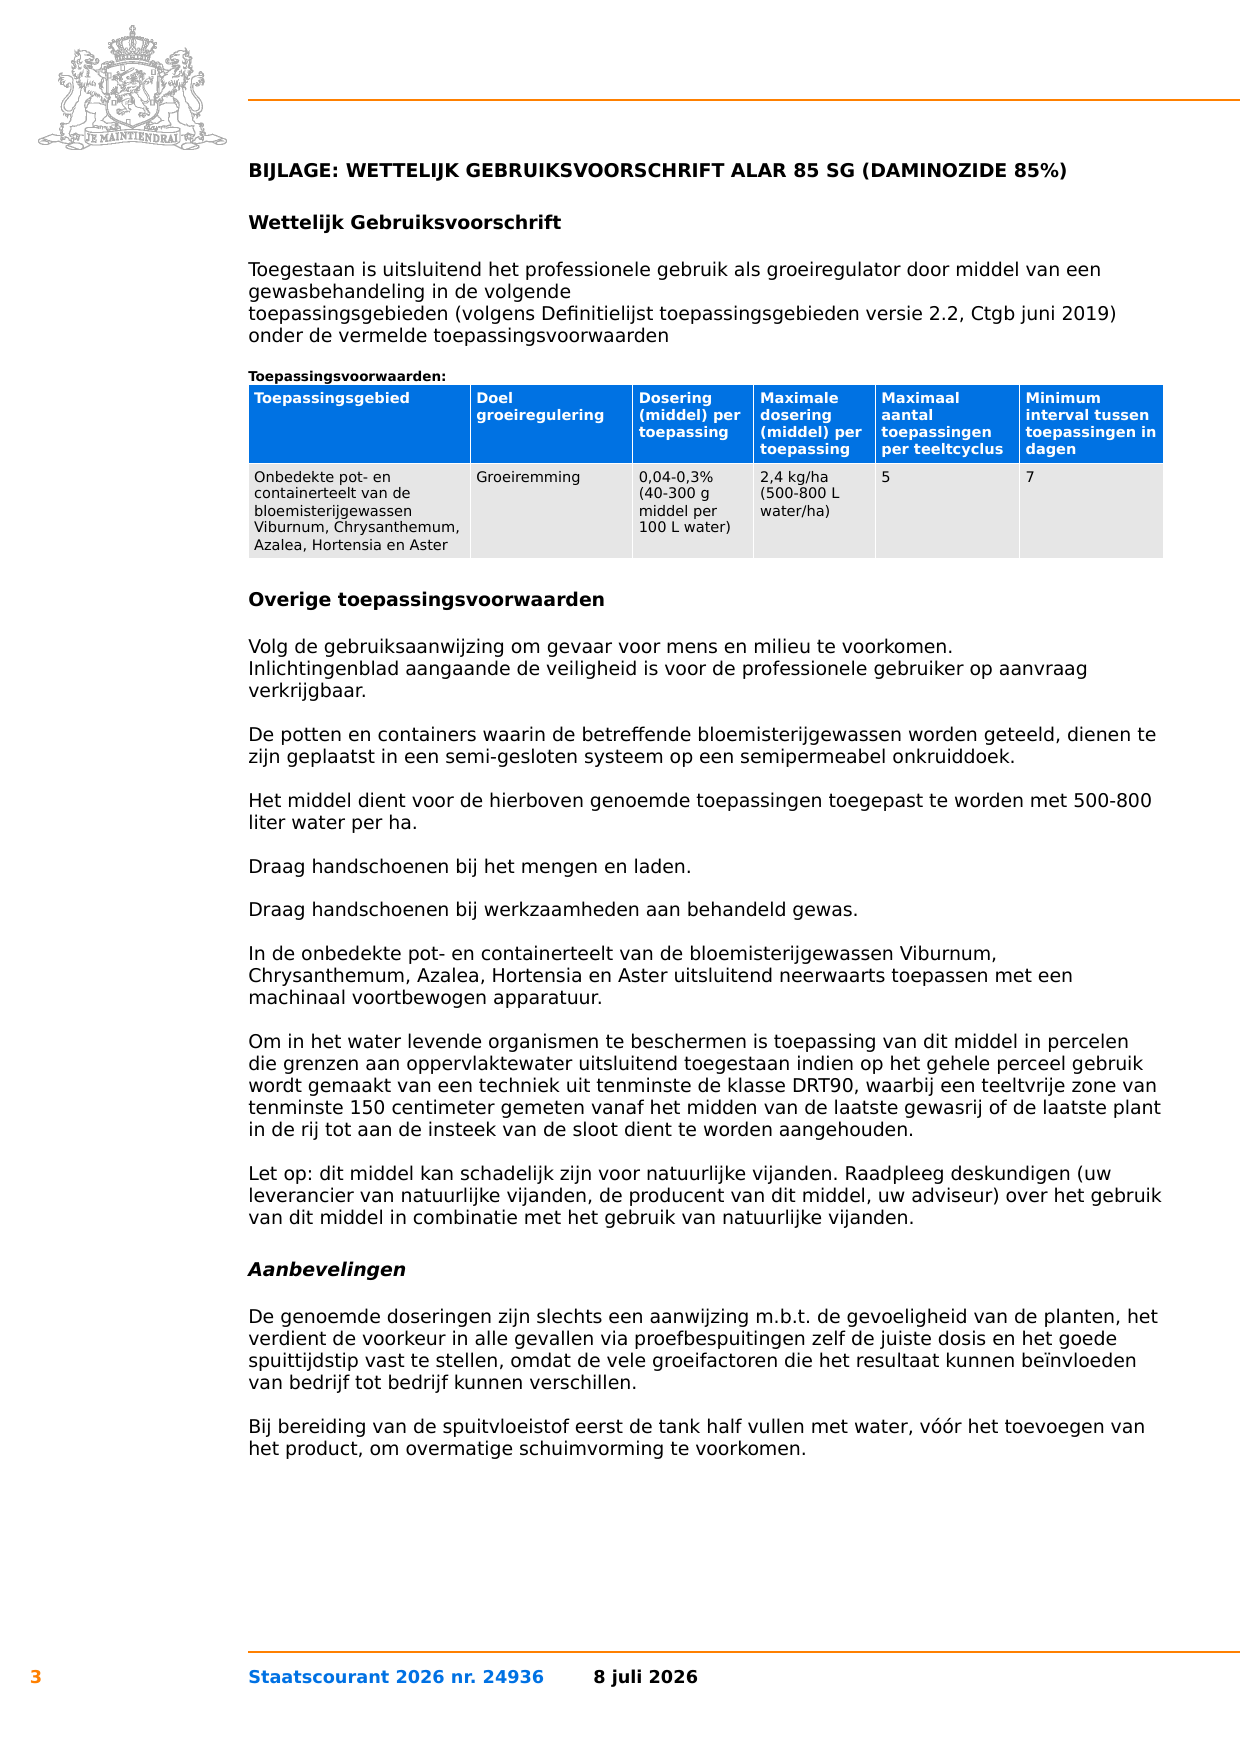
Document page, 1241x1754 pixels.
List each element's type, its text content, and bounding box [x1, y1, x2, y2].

text Bij bereiding van de spuitvloeistof eerst de tank half vullen met water, vóór het toevoegen van het product, om overmatige schuimvorming te voorkomen. [248, 1416, 1163, 1459]
text Inlichtingenblad aangaande de veiligheid is voor de professionele gebruiker op aanvraag verkrijgbaar. [248, 658, 1163, 702]
table_cell 7 [1020, 464, 1163, 558]
table_cell Toepassingsgebied [249, 385, 470, 463]
table_cell 5 [876, 464, 1019, 558]
table_cell Minimum interval tussen toepassingen in dagen [1020, 385, 1163, 463]
table_cell Maximale dosering (middel) per toepassing [754, 385, 875, 463]
table_cell 2,4 kg/ha (500-800 L water/ha) [754, 464, 875, 558]
text De potten en containers waarin de betreffende bloemisterijgewassen worden geteeld, dienen te zijn geplaatst in een semi-gesloten systeem op een semipermeabel onkruiddoek. [248, 724, 1163, 768]
text De genoemde doseringen zijn slechts een aanwijzing m.b.t. de gevoeligheid van de planten, het verdient de voorkeur in alle gevallen via proefbespuitingen zelf de juiste dosis en het goede spuittijdstip vast te stellen, omdat de vele groeifactoren die het resultaat kunnen beïnvloeden van bedrijf tot bedrijf kunnen verschillen. [248, 1306, 1163, 1394]
text Toegestaan is uitsluitend het professionele gebruik als groeiregulator door middel van een gewasbehandeling in de volgende [248, 259, 1163, 303]
subtitle Overige toepassingsvoorwaarden [248, 589, 1163, 611]
text In de onbedekte pot- en containerteelt van de bloemisterijgewassen Viburnum, Chrysanthemum, Azalea, Hortensia en Aster uitsluitend neerwaarts toepassen met een machinaal voortbewogen apparatuur. [248, 943, 1163, 1009]
table_cell Maximaal aantal toepassingen per teeltcyclus [876, 385, 1019, 463]
text Het middel dient voor de hierboven genoemde toepassingen toegepast te worden met 500-800 liter water per ha. [248, 790, 1163, 834]
text Draag handschoenen bij werkzaamheden aan behandeld gewas. [248, 899, 1163, 921]
text Draag handschoenen bij het mengen en laden. [248, 856, 1163, 877]
text toepassingsgebieden (volgens Definitielijst toepassingsgebieden versie 2.2, Ctgb juni 2019) onder de vermelde toepassingsvoorwaarden [248, 303, 1163, 347]
table_cell 0,04-0,3% (40-300 g middel per 100 L water) [633, 464, 753, 558]
table_cell Dosering (middel) per toepassing [633, 385, 753, 463]
table_header Toepassingsvoorwaarden: [248, 369, 1163, 384]
picture [38, 25, 227, 150]
text Om in het water levende organismen te beschermen is toepassing van dit middel in percelen die grenzen aan oppervlaktewater uitsluitend toegestaan indien op het gehele perceel gebruik wordt gemaakt van een techniek uit tenminste de klasse DRT90, waarbij een teeltvrije zone van tenminste 150 centimeter gemeten vanaf het midden van de laatste gewasrij of de laatste plant in de rij tot aan de insteek van de sloot dient te worden aangehouden. [248, 1031, 1163, 1141]
subtitle Aanbevelingen [248, 1259, 1163, 1281]
subtitle Wettelijk Gebruiksvoorschrift [248, 212, 1163, 234]
table_cell Doel groeiregulering [471, 385, 632, 463]
subtitle BIJLAGE: WETTELIJK GEBRUIKSVOORSCHRIFT ALAR 85 SG (DAMINOZIDE 85%) [248, 160, 1163, 182]
table_cell Onbedekte pot- en containerteelt van de bloemisterijgewassen Viburnum, Chrysanthemum, Azalea, Hortensia en Aster [249, 464, 470, 558]
text Let op: dit middel kan schadelijk zijn voor natuurlijke vijanden. Raadpleeg deskundigen (uw leverancier van natuurlijke vijanden, de producent van dit middel, uw adviseur) over het gebruik van dit middel in combinatie met het gebruik van natuurlijke vijanden. [248, 1163, 1163, 1229]
text Volg de gebruiksaanwijzing om gevaar voor mens en milieu te voorkomen. [248, 636, 1163, 658]
table_cell Groeiremming [471, 464, 632, 558]
